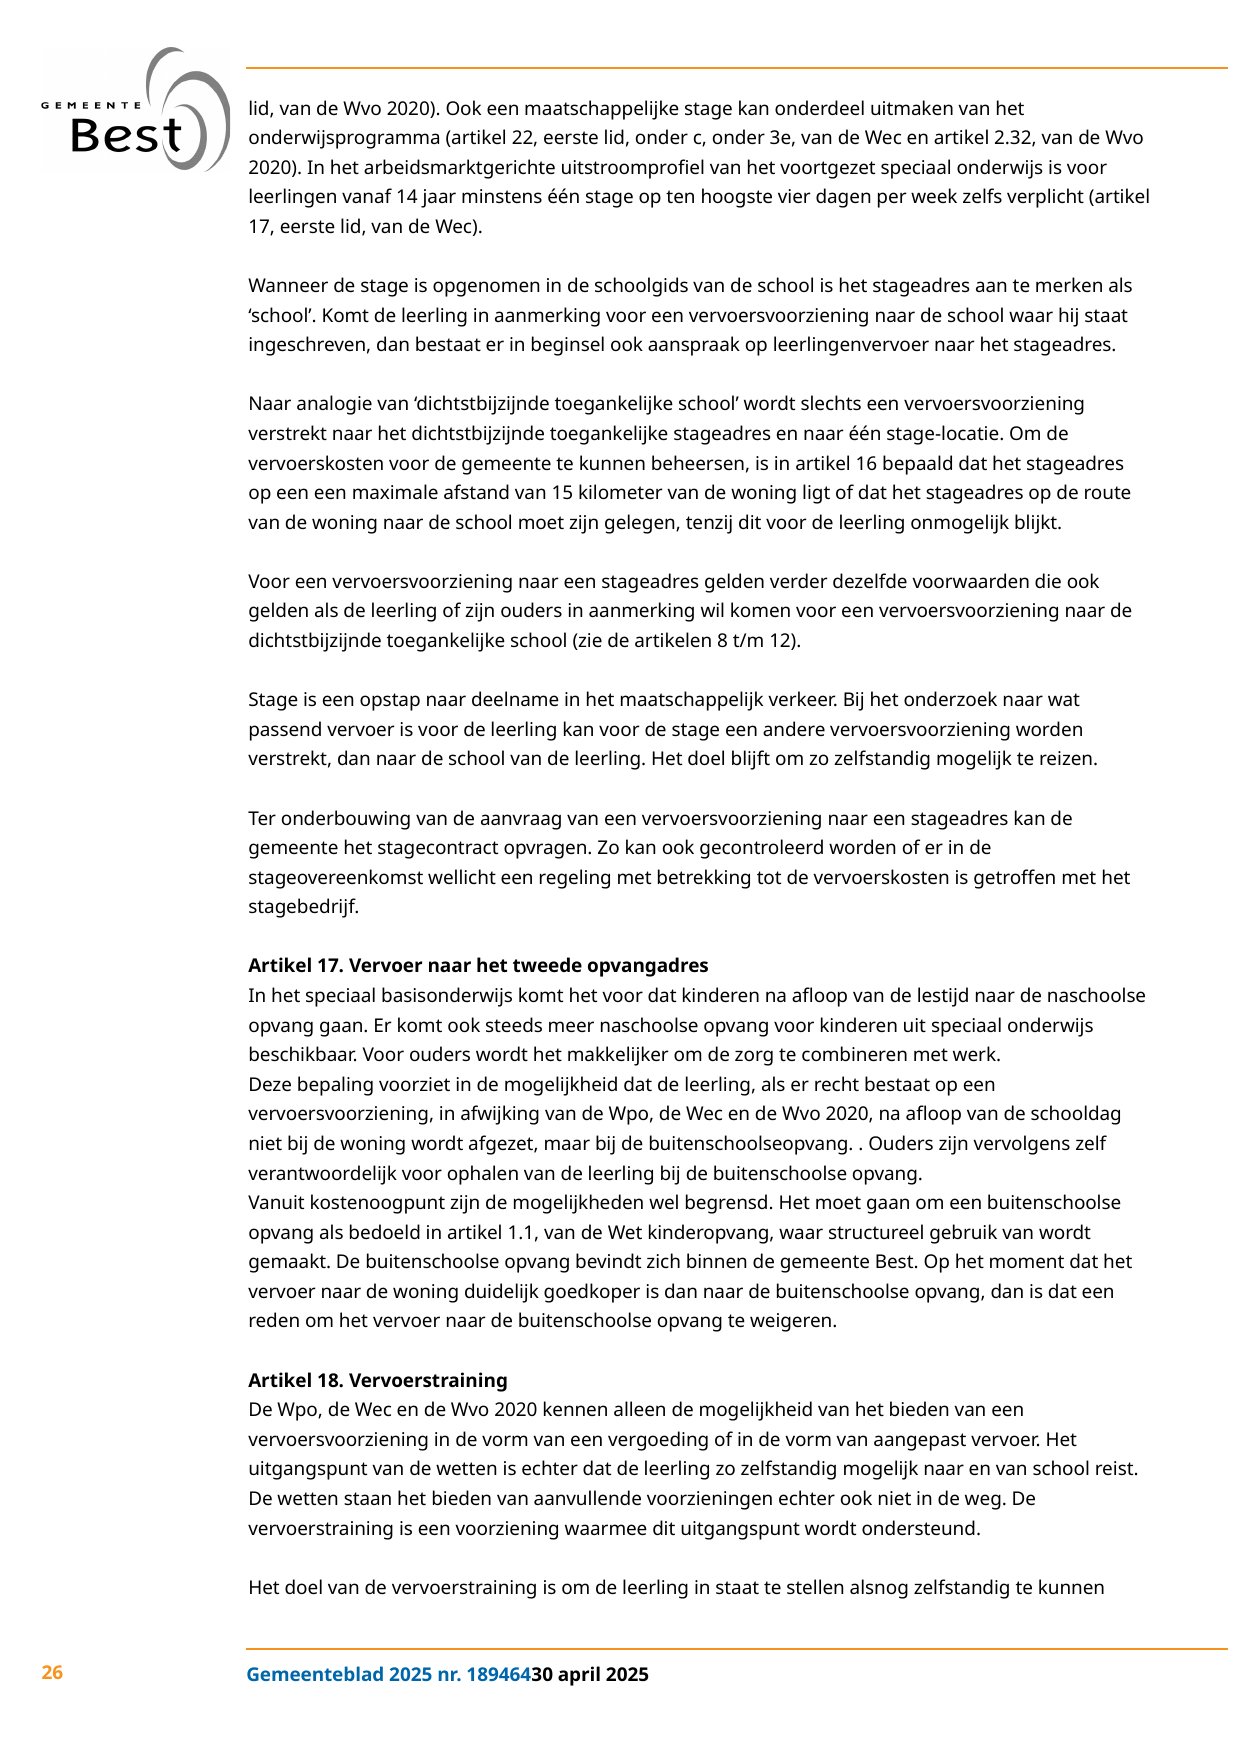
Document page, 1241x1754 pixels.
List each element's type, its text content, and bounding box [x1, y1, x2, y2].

text Stage is een opstap naar deelname in het maatschappelijk verkeer. Bij het onderzoek naar wat passend vervoer is voor de leerling kan voor de stage een andere vervoersvoorziening worden verstrekt, dan naar de school van de leerling. Het doel blijft om zo zelfstandig mogelijk te reizen. [248, 686, 1152, 771]
text De Wpo, de Wec en de Wvo 2020 kennen alleen de mogelijkheid van het bieden van een vervoersvoorziening in de vorm van een vergoeding of in de vorm van aangepast vervoer. Het uitgangspunt van de wetten is echter dat de leerling zo zelfstandig mogelijk naar en van school reist. De wetten staan het bieden van aanvullende voorzieningen echter ook niet in de weg. De vervoerstraining is een voorziening waarmee dit uitgangspunt wordt ondersteund. [248, 1396, 1152, 1541]
text In het speciaal basisonderwijs komt het voor dat kinderen na afloop van de lestijd naar de naschoolse opvang gaan. Er komt ook steeds meer naschoolse opvang voor kinderen uit speciaal onderwijs beschikbaar. Voor ouders wordt het makkelijker om de zorg te combineren met werk. [248, 982, 1152, 1067]
text Deze bepaling voorziet in de mogelijkheid dat de leerling, als er recht bestaat op een vervoersvoorziening, in afwijking van de Wpo, de Wec en de Wvo 2020, na afloop van de schooldag niet bij de woning wordt afgezet, maar bij de buitenschoolseopvang. . Ouders zijn vervolgens zelf verantwoordelijk voor ophalen van de leerling bij de buitenschoolse opvang. [248, 1071, 1152, 1186]
text Wanneer de stage is opgenomen in de schoolgids van de school is het stageadres aan te merken als ‘school’. Komt de leerling in aanmerking voor een vervoersvoorziening naar de school waar hij staat ingeschreven, dan bestaat er in beginsel ook aanspraak op leerlingenvervoer naar het stageadres. [248, 272, 1152, 357]
text Naar analogie van ‘dichtstbijzijnde toegankelijke school’ wordt slechts een vervoersvoorziening verstrekt naar het dichtstbijzijnde toegankelijke stageadres en naar één stage-locatie. Om de vervoerskosten voor de gemeente te kunnen beheersen, is in artikel 16 bepaald dat het stageadres op een een maximale afstand van 15 kilometer van de woning ligt of dat het stageadres op de route van de woning naar de school moet zijn gelegen, tenzij dit voor de leerling onmogelijk blijkt. [248, 391, 1152, 535]
text Artikel 17. Vervoer naar het tweede opvangadres [248, 953, 1152, 978]
text Het doel van de vervoerstraining is om de leerling in staat te stellen alsnog zelfstandig te kunnen [248, 1574, 1152, 1600]
picture [41, 47, 231, 172]
text Ter onderbouwing van de aanvraag van een vervoersvoorziening naar een stageadres kan de gemeente het stagecontract opvragen. Zo kan ook gecontroleerd worden of er in de stageovereenkomst wellicht een regeling met betrekking tot de vervoerskosten is getroffen met het stagebedrijf. [248, 805, 1152, 919]
text Vanuit kostenoogpunt zijn de mogelijkheden wel begrensd. Het moet gaan om een buitenschoolse opvang als bedoeld in artikel 1.1, van de Wet kinderopvang, waar structureel gebruik van wordt gemaakt. De buitenschoolse opvang bevindt zich binnen de gemeente Best. Op het moment dat het vervoer naar de woning duidelijk goedkoper is dan naar de buitenschoolse opvang, dan is dat een reden om het vervoer naar de buitenschoolse opvang te weigeren. [248, 1189, 1152, 1333]
text lid, van de Wvo 2020). Ook een maatschappelijke stage kan onderdeel uitmaken van het onderwijsprogramma (artikel 22, eerste lid, onder c, onder 3e, van de Wec en artikel 2.32, van de Wvo 2020). In het arbeidsmarktgerichte uitstroomprofiel van het voortgezet speciaal onderwijs is voor leerlingen vanaf 14 jaar minstens één stage op ten hoogste vier dagen per week zelfs verplicht (artikel 17, eerste lid, van de Wec). [248, 95, 1152, 239]
text Artikel 18. Vervoerstraining [248, 1367, 1152, 1393]
text Voor een vervoersvoorziening naar een stageadres gelden verder dezelfde voorwaarden die ook gelden als de leerling of zijn ouders in aanmerking wil komen voor een vervoersvoorziening naar de dichtstbijzijnde toegankelijke school (zie de artikelen 8 t/m 12). [248, 568, 1152, 653]
